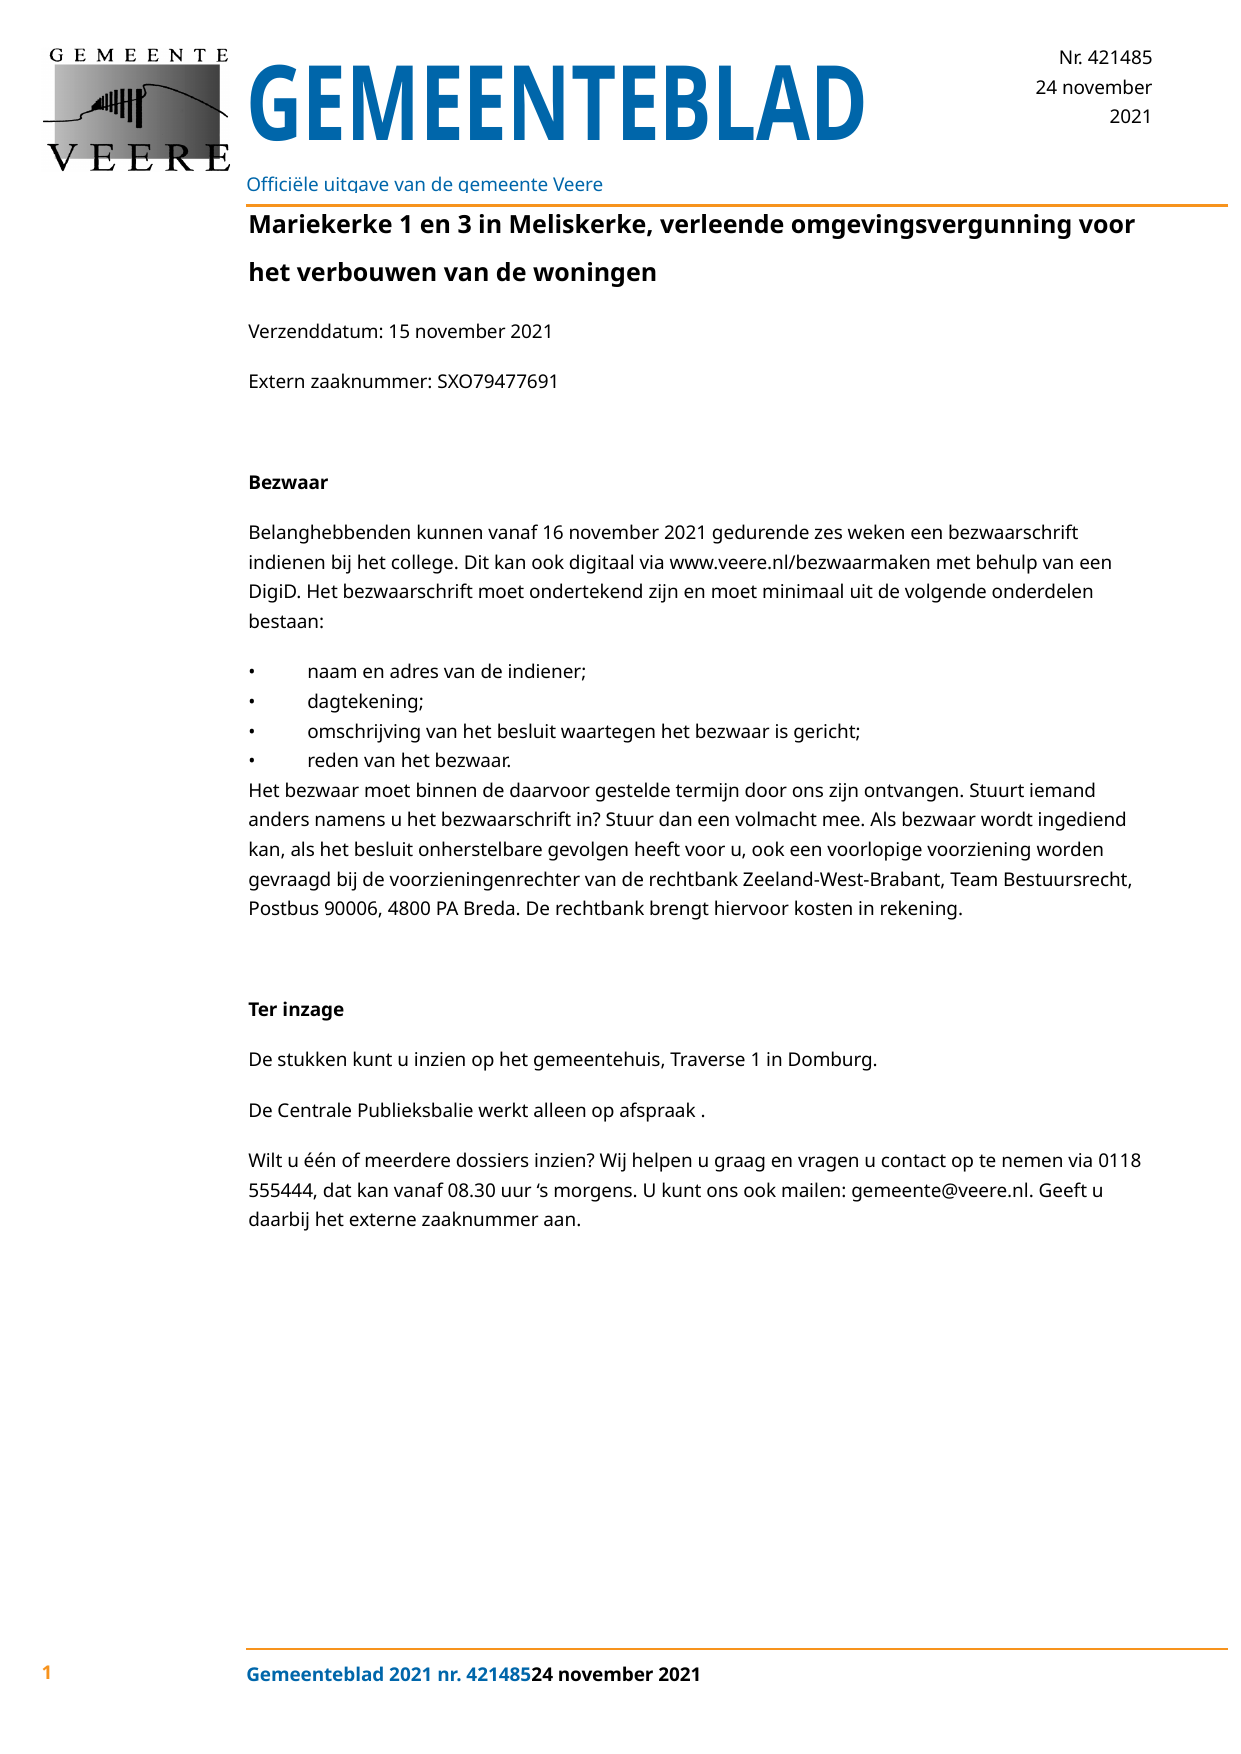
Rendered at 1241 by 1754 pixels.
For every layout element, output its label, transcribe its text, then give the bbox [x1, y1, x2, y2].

list omschrijving van het besluit waartegen het bezwaar is gericht; [248, 718, 1152, 744]
text De stukken kunt u inzien op het gemeentehuis, Traverse 1 in Domburg. [248, 1047, 1152, 1072]
list reden van het bezwaar. [248, 747, 1152, 773]
picture [41, 47, 231, 172]
text Het bezwaar moet binnen de daarvoor gestelde termijn door ons zijn ontvangen. Stuurt iemand anders namens u het bezwaarschrift in? Stuur dan een volmacht mee. Als bezwaar wordt ingediend kan, als het besluit onherstelbare gevolgen heeft voor u, ook een voorlopige voorziening worden gevraagd bij de voorzieningenrechter van de rechtbank Zeeland-West-Brabant, Team Bestuursrecht, Postbus 90006, 4800 PA Breda. De rechtbank brengt hiervoor kosten in rekening. [248, 777, 1152, 921]
text De Centrale Publieksbalie werkt alleen op afspraak . [248, 1097, 1152, 1123]
text Bezwaar [248, 469, 1152, 495]
text Ter inzage [248, 996, 1152, 1022]
list dagtekening; [248, 688, 1152, 714]
text Wilt u één of meerdere dossiers inzien? Wij helpen u graag en vragen u contact op te nemen via 0118 555444, dat kan vanaf 08.30 uur ‘s morgens. U kunt ons ook mailen: gemeente@veere.nl. Geeft u daarbij het externe zaaknummer aan. [248, 1147, 1152, 1232]
text Verzenddatum: 15 november 2021 [248, 318, 1152, 344]
text Extern zaaknummer: SXO79477691 [248, 368, 1152, 394]
text Mariekerke 1 en 3 in Meliskerke, verleende omgevingsvergunning voor het verbouwen van de woningen [248, 207, 1152, 288]
list naam en adres van de indiener; [248, 659, 1152, 684]
text Belanghebbenden kunnen vanaf 16 november 2021 gedurende zes weken een bezwaarschrift indienen bij het college. Dit kan ook digitaal via www.veere.nl/bezwaarmaken met behulp van een DigiD. Het bezwaarschrift moet ondertekend zijn en moet minimaal uit de volgende onderdelen bestaan: [248, 519, 1152, 634]
